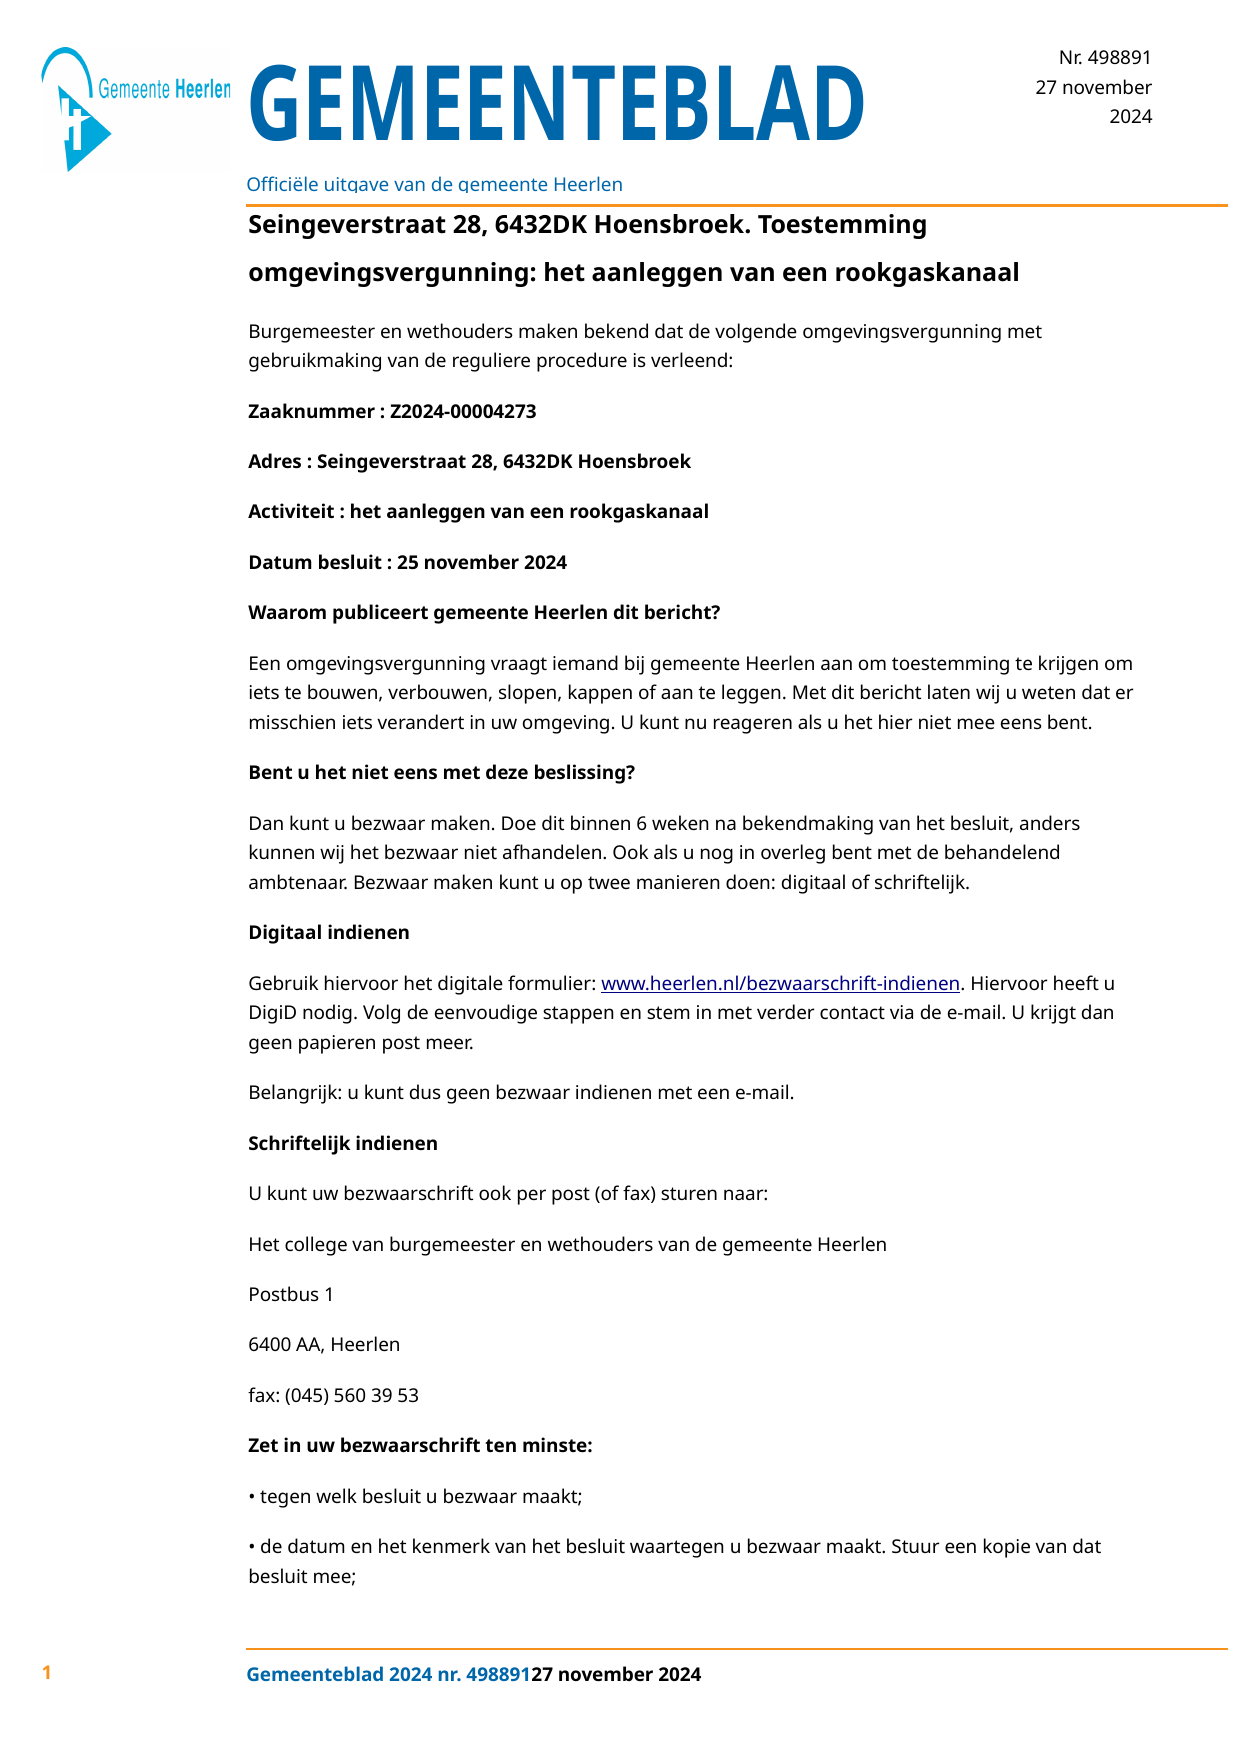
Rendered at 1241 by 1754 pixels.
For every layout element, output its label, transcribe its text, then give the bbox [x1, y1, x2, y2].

text Het college van burgemeester en wethouders van de gemeente Heerlen [248, 1231, 1152, 1257]
text Activiteit : het aanleggen van een rookgaskanaal [248, 499, 1152, 524]
picture [41, 47, 231, 172]
text Belangrijk: u kunt dus geen bezwaar indienen met een e-mail. [248, 1079, 1152, 1105]
text Gebruik hiervoor het digitale formulier: www.heerlen.nl/bezwaarschrift-indienen. Hiervoor heeft u DigiD nodig. Volg de eenvoudige stappen en stem in met verder contact via de e-mail. U krijgt dan geen papieren post meer. [248, 970, 1152, 1055]
text Postbus 1 [248, 1281, 1152, 1307]
text Dan kunt u bezwaar maken. Doe dit binnen 6 weken na bekendmaking van het besluit, anders kunnen wij het bezwaar niet afhandelen. Ook als u nog in overleg bent met de behandelend ambtenaar. Bezwaar maken kunt u op twee manieren doen: digitaal of schriftelijk. [248, 810, 1152, 895]
text Een omgevingsvergunning vraagt iemand bij gemeente Heerlen aan om toestemming te krijgen om iets te bouwen, verbouwen, slopen, kappen of aan te leggen. Met dit bericht laten wij u weten dat er misschien iets verandert in uw omgeving. U kunt nu reageren als u het hier niet mee eens bent. [248, 650, 1152, 735]
picture [41, 47, 59, 70]
text Zaaknummer : Z2024-00004273 [248, 398, 1152, 424]
text Bent u het niet eens met deze beslissing? [248, 759, 1152, 785]
text Digitaal indienen [248, 919, 1152, 945]
text • tegen welk besluit u bezwaar maakt; [248, 1483, 1152, 1509]
text Zet in uw bezwaarschrift ten minste: [248, 1432, 1152, 1458]
text 6400 AA, Heerlen [248, 1332, 1152, 1357]
text fax: (045) 560 39 53 [248, 1382, 1152, 1408]
text Schriftelijk indienen [248, 1130, 1152, 1156]
text • de datum en het kenmerk van het besluit waartegen u bezwaar maakt. Stuur een kopie van dat besluit mee; [248, 1533, 1152, 1589]
text Adres : Seingeverstraat 28, 6432DK Hoensbroek [248, 448, 1152, 474]
text Seingeverstraat 28, 6432DK Hoensbroek. Toestemming omgevingsvergunning: het aanleggen van een rookgaskanaal [248, 207, 1152, 288]
text Waarom publiceert gemeente Heerlen dit bericht? [248, 599, 1152, 625]
text Burgemeester en wethouders maken bekend dat de volgende omgevingsvergunning met gebruikmaking van de reguliere procedure is verleend: [248, 318, 1152, 373]
text Datum besluit : 25 november 2024 [248, 549, 1152, 575]
text U kunt uw bezwaarschrift ook per post (of fax) sturen naar: [248, 1180, 1152, 1206]
